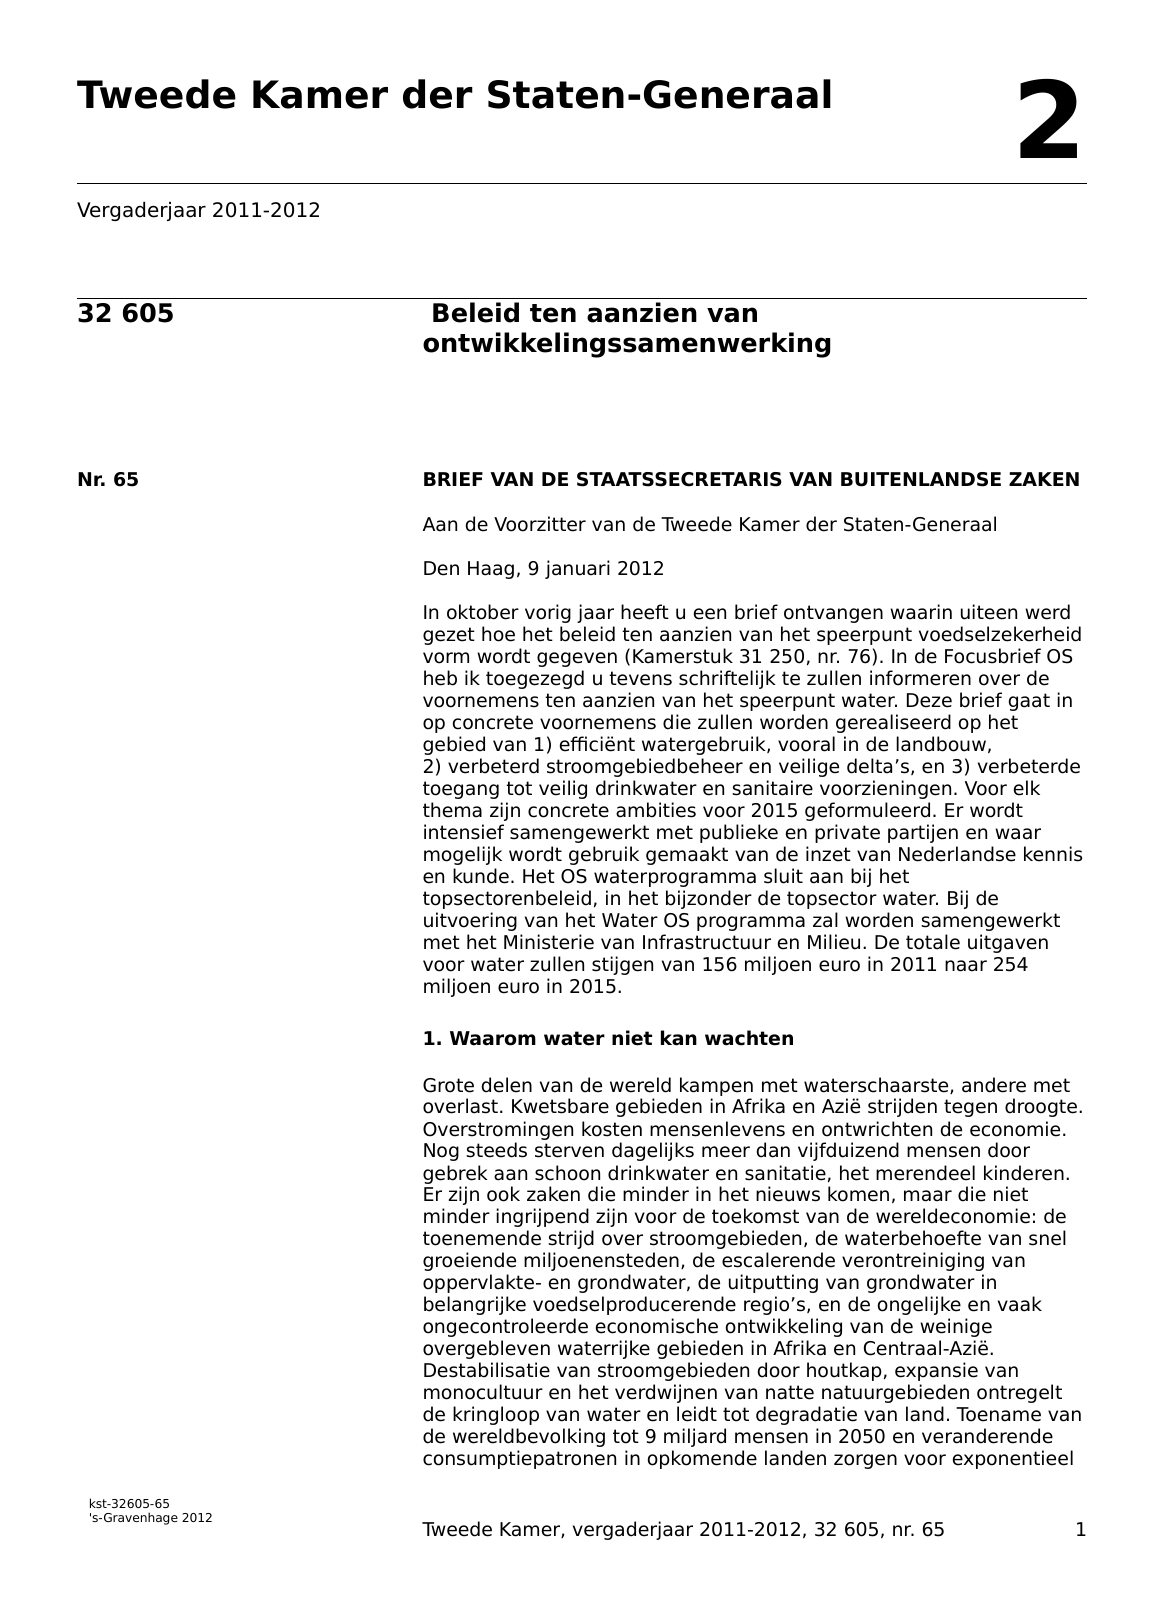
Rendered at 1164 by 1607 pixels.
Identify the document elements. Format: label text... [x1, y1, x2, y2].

text Grote delen van de wereld kampen met waterschaarste, andere met overlast. Kwetsbare gebieden in Afrika en Azië strijden tegen droogte. Overstromingen kosten mensenlevens en ontwrichten de economie. Nog steeds sterven dagelijks meer dan vijfduizend mensen door gebrek aan schoon drinkwater en sanitatie, het merendeel kinderen. Er zijn ook zaken die minder in het nieuws komen, maar die niet minder ingrijpend zijn voor de toekomst van de wereldeconomie: de toenemende strijd over stroomgebieden, de waterbehoefte van snel groeiende miljoenensteden, de escalerende verontreiniging van oppervlakte- en grondwater, de uitputting van grondwater in belangrijke voedselproducerende regio’s, en de ongelijke en vaak ongecontroleerde economische ontwikkeling van de weinige overgebleven waterrijke gebieden in Afrika en Centraal-Azië. Destabilisatie van stroomgebieden door houtkap, expansie van monocultuur en het verdwijnen van natte natuurgebieden ontregelt de kringloop van water en leidt tot degradatie van land. Toename van de wereldbevolking tot 9 miljard mensen in 2050 en veranderende consumptiepatronen in opkomende landen zorgen voor exponentieel [422, 1074, 1087, 1470]
text Aan de Voorzitter van de Tweede Kamer der Staten-Generaal [422, 513, 1087, 536]
subtitle Nr. 65 BRIEF VAN DE STAATSSECRETARIS VAN BUITENLANDSE ZAKEN [77, 469, 1087, 491]
table_header Tweede Kamer der Staten-Generaal [77, 59, 886, 183]
subtitle 32 605 Beleid ten aanzien van ontwikkelingssamenwerking [77, 299, 1087, 358]
text Den Haag, 9 januari 2012 [422, 558, 1087, 580]
subtitle 1. Waarom water niet kan wachten [422, 1027, 1087, 1049]
text 's-Gravenhage 2012 [88, 1511, 323, 1525]
text In oktober vorig jaar heeft u een brief ontvangen waarin uiteen werd gezet hoe het beleid ten aanzien van het speerpunt voedselzekerheid vorm wordt gegeven (Kamerstuk 31 250, nr. 76). In de Focusbrief OS heb ik toegezegd u tevens schriftelijk te zullen informeren over de voornemens ten aanzien van het speerpunt water. Deze brief gaat in op concrete voornemens die zullen worden gerealiseerd op het gebied van 1) efficiënt watergebruik, vooral in de landbouw, 2) verbeterd stroomgebiedbeheer en veilige delta’s, en 3) verbeterde toegang tot veilig drinkwater en sanitaire voorzieningen. Voor elk thema zijn concrete ambities voor 2015 geformuleerd. Er wordt intensief samengewerkt met publieke en private partijen en waar mogelijk wordt gebruik gemaakt van de inzet van Nederlandse kennis en kunde. Het OS waterprogramma sluit aan bij het topsectorenbeleid, in het bijzonder de topsector water. Bij de uitvoering van het Water OS programma zal worden samengewerkt met het Ministerie van Infrastructuur en Milieu. De totale uitgaven voor water zullen stijgen van 156 miljoen euro in 2011 naar 254 miljoen euro in 2015. [422, 602, 1087, 997]
table_cell Vergaderjaar 2011-2012 [77, 184, 1087, 298]
text kst-32605-65 [88, 1497, 323, 1511]
table_header 2 [886, 59, 1087, 183]
